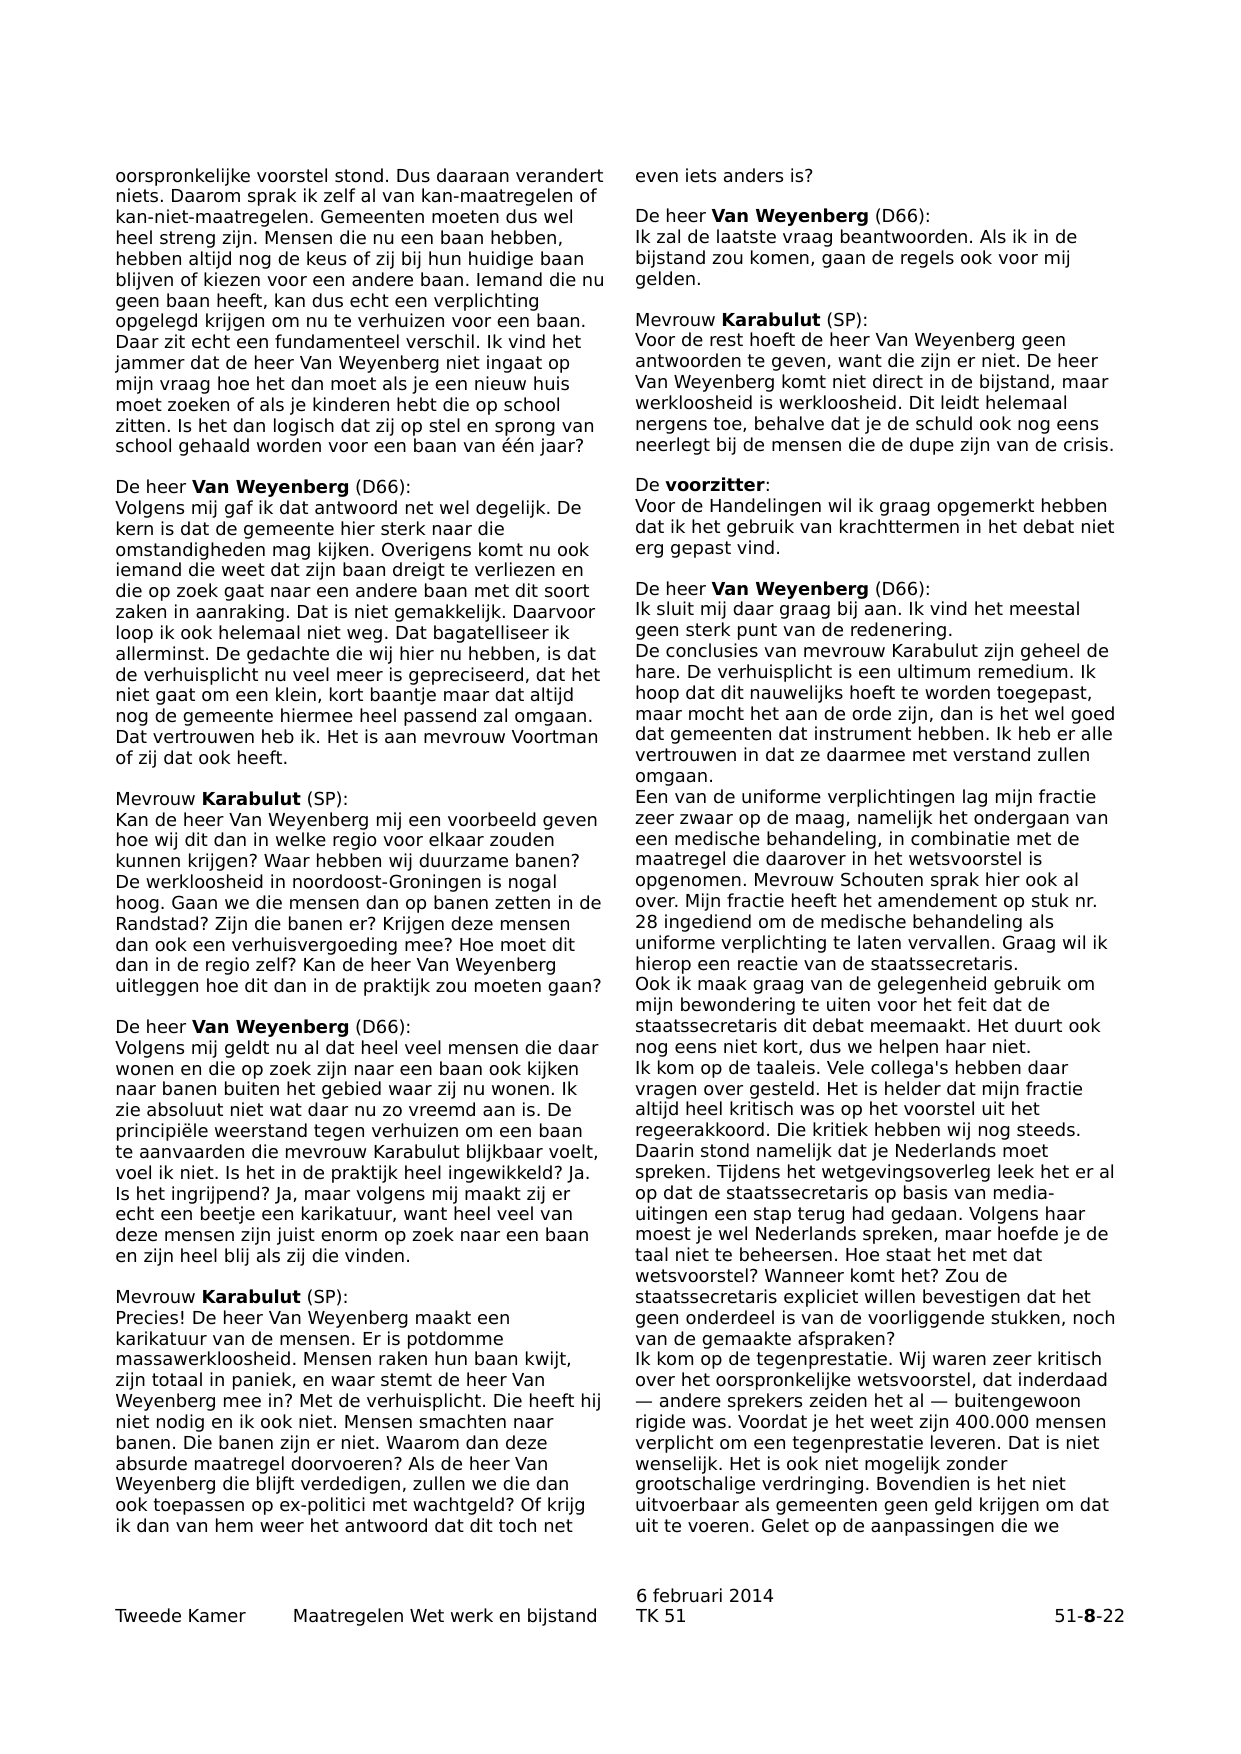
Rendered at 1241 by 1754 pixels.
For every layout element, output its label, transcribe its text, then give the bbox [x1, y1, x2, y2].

text Ook ik maak graag van de gelegenheid gebruik om mijn bewondering te uiten voor het feit dat de staatssecretaris dit debat meemaakt. Het duurt ook nog eens niet kort, dus we helpen haar niet. [635, 974, 1125, 1057]
text Ik zal de laatste vraag beantwoorden. Als ik in de bijstand zou komen, gaan de regels ook voor mij gelden. [635, 227, 1125, 289]
text Een van de uniforme verplichtingen lag mijn fractie zeer zwaar op de maag, namelijk het ondergaan van een medische behandeling, in combinatie met de maatregel die daarover in het wetsvoorstel is opgenomen. Mevrouw Schouten sprak hier ook al over. Mijn fractie heeft het amendement op stuk nr. 28 ingediend om de medische behandeling als uniforme verplichting te laten vervallen. Graag wil ik hierop een reactie van de staatssecretaris. [635, 787, 1125, 974]
text even iets anders is? [635, 165, 1125, 186]
text Voor de rest hoeft de heer Van Weyenberg geen antwoorden te geven, want die zijn er niet. De heer Van Weyenberg komt niet direct in de bijstand, maar werkloosheid is werkloosheid. Dit leidt helemaal nergens toe, behalve dat je de schuld ook nog eens neerlegt bij de mensen die de dupe zijn van de crisis. [635, 330, 1125, 455]
text Mevrouw Karabulut (SP): [115, 788, 605, 809]
text Precies! De heer Van Weyenberg maakt een karikatuur van de mensen. Er is potdomme massawerkloosheid. Mensen raken hun baan kwijt, zijn totaal in paniek, en waar stemt de heer Van Weyenberg mee in? Met de verhuisplicht. Die heeft hij niet nodig en ik ook niet. Mensen smachten naar banen. Die banen zijn er niet. Waarom dan deze absurde maatregel doorvoeren? Als de heer Van Weyenberg die blijft verdedigen, zullen we die dan ook toepassen op ex-politici met wachtgeld? Of krijg ik dan van hem weer het antwoord dat dit toch net [115, 1307, 605, 1537]
text De heer Van Weyenberg (D66): [115, 1017, 605, 1037]
text De heer Van Weyenberg (D66): [635, 578, 1125, 599]
text De conclusies van mevrouw Karabulut zijn geheel de hare. De verhuisplicht is een ultimum remedium. Ik hoop dat dit nauwelijks hoeft te worden toegepast, maar mocht het aan de orde zijn, dan is het wel goed dat gemeenten dat instrument hebben. Ik heb er alle vertrouwen in dat ze daarmee met verstand zullen omgaan. [635, 641, 1125, 787]
text Mevrouw Karabulut (SP): [115, 1287, 605, 1307]
text Ik sluit mij daar graag bij aan. Ik vind het meestal geen sterk punt van de redenering. [635, 599, 1125, 641]
text Ik kom op de taaleis. Vele collega's hebben daar vragen over gesteld. Het is helder dat mijn fractie altijd heel kritisch was op het voorstel uit het regeerakkoord. Die kritiek hebben wij nog steeds. Daarin stond namelijk dat je Nederlands moet spreken. Tijdens het wetgevingsoverleg leek het er al op dat de staatssecretaris op basis van media-uitingen een stap terug had gedaan. Volgens haar moest je wel Nederlands spreken, maar hoefde je de taal niet te beheersen. Hoe staat het met dat wetsvoorstel? Wanneer komt het? Zou de staatssecretaris expliciet willen bevestigen dat het geen onderdeel is van de voorliggende stukken, noch van de gemaakte afspraken? [635, 1057, 1125, 1349]
text De heer Van Weyenberg (D66): [635, 206, 1125, 227]
text Volgens mij gaf ik dat antwoord net wel degelijk. De kern is dat de gemeente hier sterk naar die omstandigheden mag kijken. Overigens komt nu ook iemand die weet dat zijn baan dreigt te verliezen en die op zoek gaat naar een andere baan met dit soort zaken in aanraking. Dat is niet gemakkelijk. Daarvoor loop ik ook helemaal niet weg. Dat bagatelliseer ik allerminst. De gedachte die wij hier nu hebben, is dat de verhuisplicht nu veel meer is gepreciseerd, dat het niet gaat om een klein, kort baantje maar dat altijd nog de gemeente hiermee heel passend zal omgaan. Dat vertrouwen heb ik. Het is aan mevrouw Voortman of zij dat ook heeft. [115, 498, 605, 768]
text De voorzitter: [635, 475, 1125, 496]
text Voor de Handelingen wil ik graag opgemerkt hebben dat ik het gebruik van krachttermen in het debat niet erg gepast vind. [635, 496, 1125, 558]
text Volgens mij geldt nu al dat heel veel mensen die daar wonen en die op zoek zijn naar een baan ook kijken naar banen buiten het gebied waar zij nu wonen. Ik zie absoluut niet wat daar nu zo vreemd aan is. De principiële weerstand tegen verhuizen om een baan te aanvaarden die mevrouw Karabulut blijkbaar voelt, voel ik niet. Is het in de praktijk heel ingewikkeld? Ja. Is het ingrijpend? Ja, maar volgens mij maakt zij er echt een beetje een karikatuur, want heel veel van deze mensen zijn juist enorm op zoek naar een baan en zijn heel blij als zij die vinden. [115, 1037, 605, 1267]
text Ik kom op de tegenprestatie. Wij waren zeer kritisch over het oorspronkelijke wetsvoorstel, dat inderdaad — andere sprekers zeiden het al — buitengewoon rigide was. Voordat je het weet zijn 400.000 mensen verplicht om een tegenprestatie leveren. Dat is niet wenselijk. Het is ook niet mogelijk zonder grootschalige verdringing. Bovendien is het niet uitvoerbaar als gemeenten geen geld krijgen om dat uit te voeren. Gelet op de aanpassingen die we [635, 1349, 1125, 1537]
text Kan de heer Van Weyenberg mij een voorbeeld geven hoe wij dit dan in welke regio voor elkaar zouden kunnen krijgen? Waar hebben wij duurzame banen? De werkloosheid in noordoost-Groningen is nogal hoog. Gaan we die mensen dan op banen zetten in de Randstad? Zijn die banen er? Krijgen deze mensen dan ook een verhuisvergoeding mee? Hoe moet dit dan in de regio zelf? Kan de heer Van Weyenberg uitleggen hoe dit dan in de praktijk zou moeten gaan? [115, 809, 605, 997]
text oorspronkelijke voorstel stond. Dus daaraan verandert niets. Daarom sprak ik zelf al van kan-maatregelen of kan-niet-maatregelen. Gemeenten moeten dus wel heel streng zijn. Mensen die nu een baan hebben, hebben altijd nog de keus of zij bij hun huidige baan blijven of kiezen voor een andere baan. Iemand die nu geen baan heeft, kan dus echt een verplichting opgelegd krijgen om nu te verhuizen voor een baan. Daar zit echt een fundamenteel verschil. Ik vind het jammer dat de heer Van Weyenberg niet ingaat op mijn vraag hoe het dan moet als je een nieuw huis moet zoeken of als je kinderen hebt die op school zitten. Is het dan logisch dat zij op stel en sprong van school gehaald worden voor een baan van één jaar? [115, 165, 605, 457]
text De heer Van Weyenberg (D66): [115, 477, 605, 498]
text Mevrouw Karabulut (SP): [635, 309, 1125, 330]
